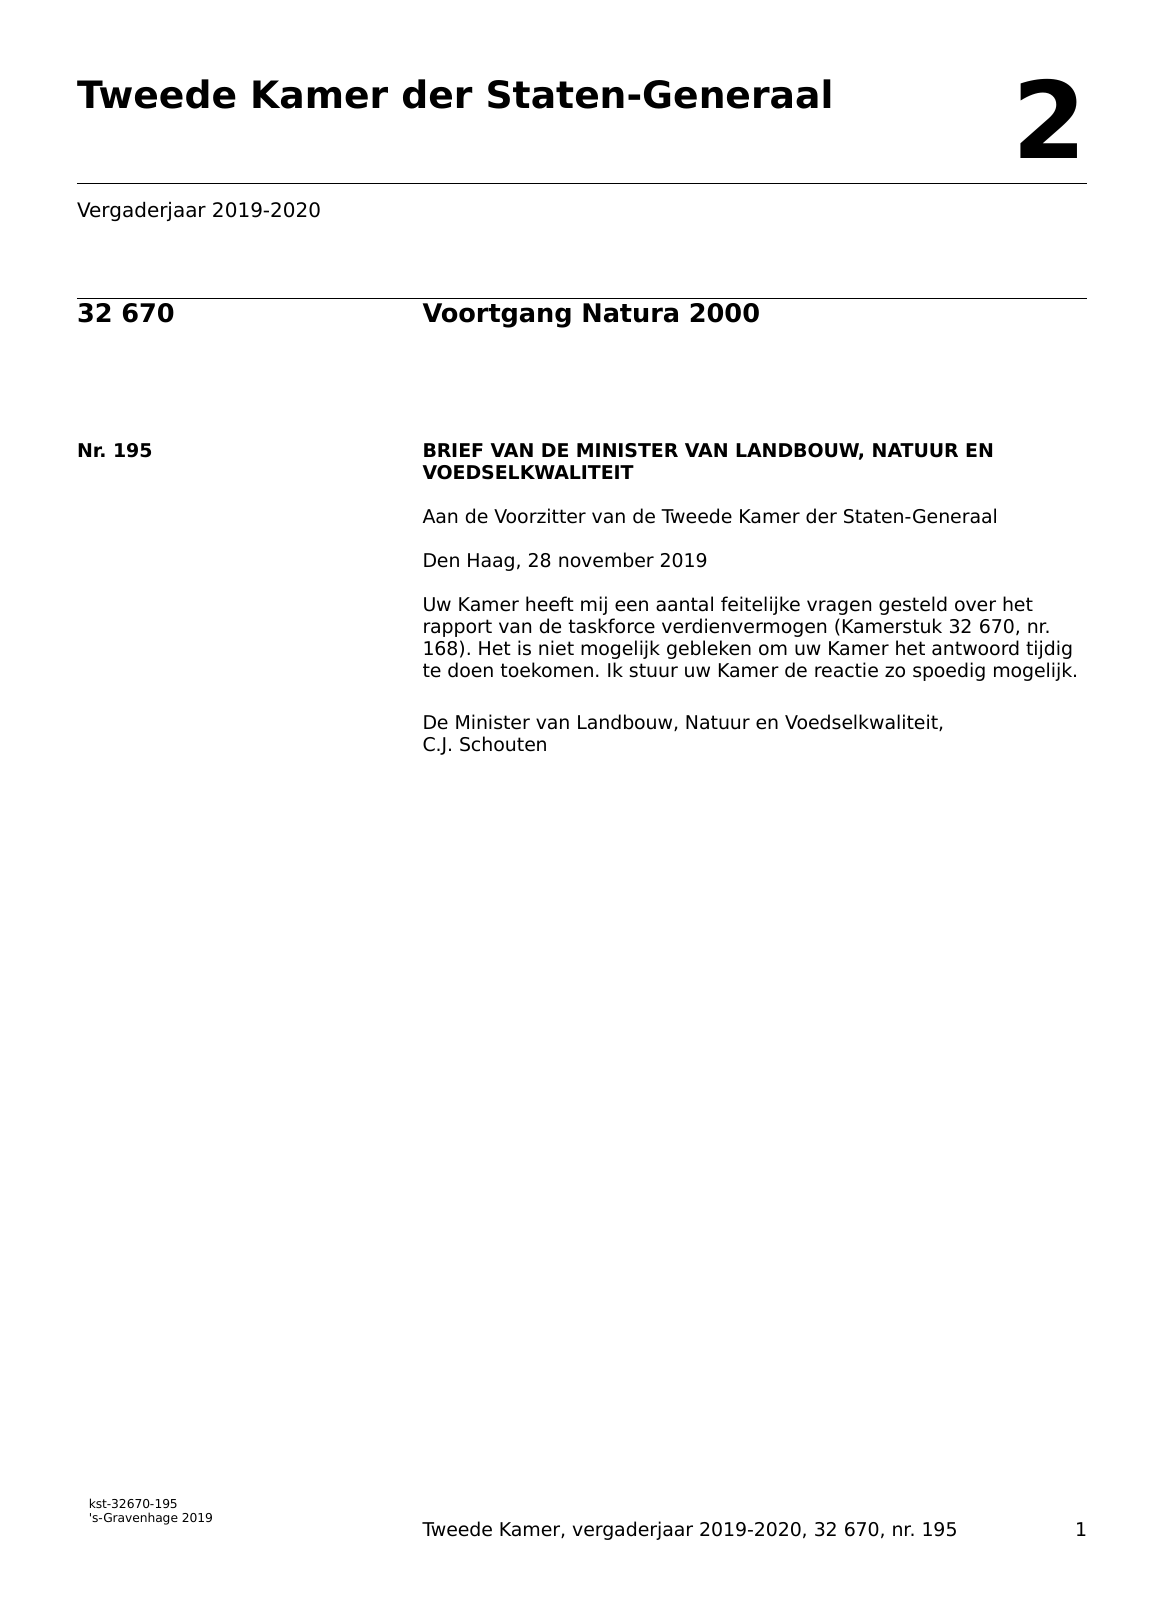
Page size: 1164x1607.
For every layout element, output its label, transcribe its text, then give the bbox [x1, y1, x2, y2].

subtitle Nr. 195 BRIEF VAN DE MINISTER VAN LANDBOUW, NATUUR EN VOEDSELKWALITEIT [77, 440, 1087, 484]
text Den Haag, 28 november 2019 [422, 550, 1087, 572]
table_header 2 [886, 59, 1087, 183]
text kst-32670-195 [88, 1497, 323, 1511]
text De Minister van Landbouw, Natuur en Voedselkwaliteit, C.J. Schouten [422, 712, 1087, 756]
text Uw Kamer heeft mij een aantal feitelijke vragen gesteld over het rapport van de taskforce verdienvermogen (Kamerstuk 32 670, nr. 168). Het is niet mogelijk gebleken om uw Kamer het antwoord tijdig te doen toekomen. Ik stuur uw Kamer de reactie zo spoedig mogelijk. [422, 594, 1087, 682]
text Aan de Voorzitter van de Tweede Kamer der Staten-Generaal [422, 506, 1087, 528]
table_cell Vergaderjaar 2019-2020 [77, 184, 1087, 298]
table_header Tweede Kamer der Staten-Generaal [77, 59, 886, 183]
subtitle 32 670 Voortgang Natura 2000 [77, 299, 1087, 329]
text 's-Gravenhage 2019 [88, 1511, 323, 1525]
